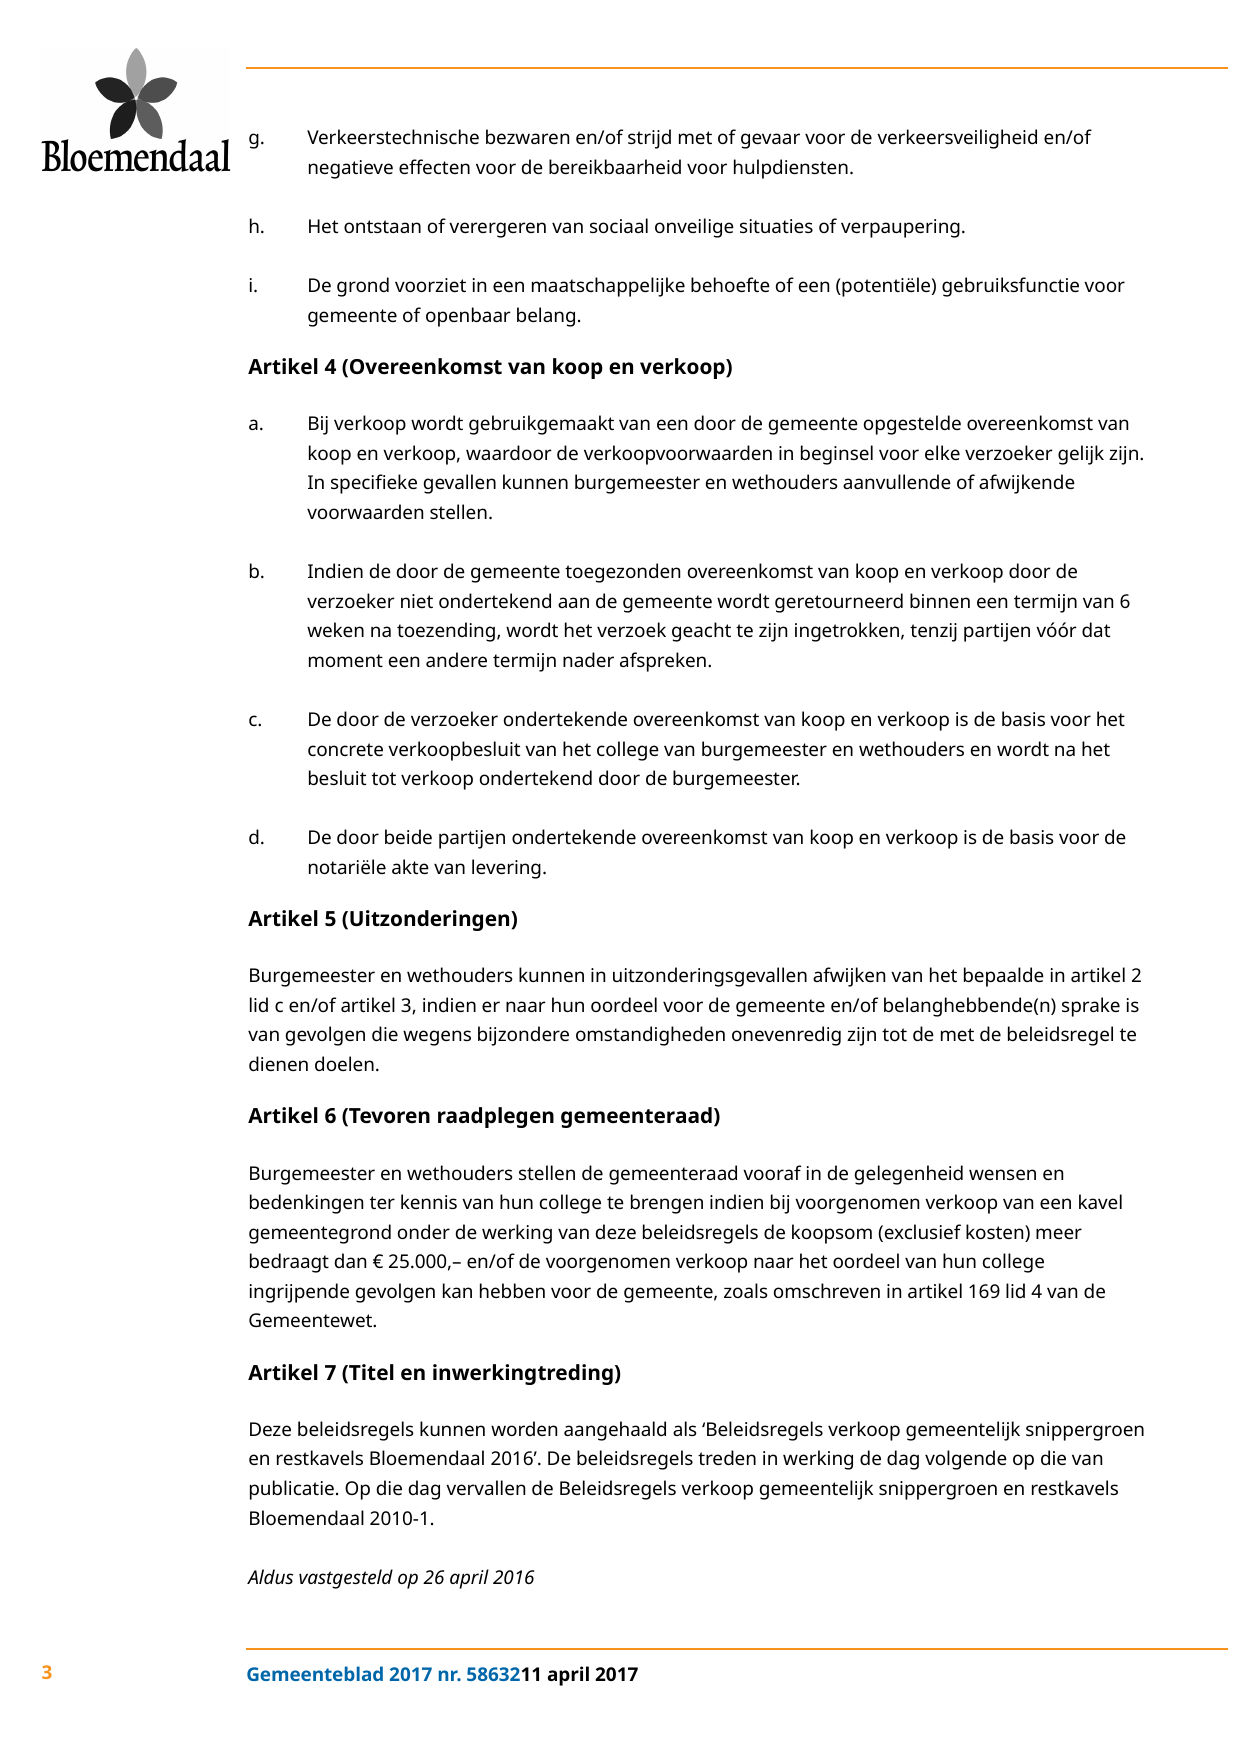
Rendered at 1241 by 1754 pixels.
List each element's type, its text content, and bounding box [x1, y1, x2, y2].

list De door de verzoeker ondertekende overeenkomst van koop en verkoop is de basis voor het concrete verkoopbesluit van het college van burgemeester en wethouders en wordt na het besluit tot verkoop ondertekend door de burgemeester. [248, 706, 1152, 791]
text Burgemeester en wethouders kunnen in uitzonderingsgevallen afwijken van het bepaalde in artikel 2 lid c en/of artikel 3, indien er naar hun oordeel voor de gemeente en/of belanghebbende(n) sprake is van gevolgen die wegens bijzondere omstandigheden onevenredig zijn tot de met de beleidsregel te dienen doelen. [248, 962, 1152, 1077]
list Het ontstaan of verergeren van sociaal onveilige situaties of verpaupering. [248, 213, 1152, 239]
text Artikel 6 (Tevoren raadplegen gemeenteraad) [248, 1102, 1152, 1130]
text Artikel 7 (Titel en inwerkingtreding) [248, 1358, 1152, 1386]
text Burgemeester en wethouders stellen de gemeenteraad vooraf in de gelegenheid wensen en bedenkingen ter kennis van hun college te brengen indien bij voorgenomen verkoop van een kavel gemeentegrond onder de werking van deze beleidsregels de koopsom (exclusief kosten) meer bedraagt dan € 25.000,– en/of de voorgenomen verkoop naar het oordeel van hun college ingrijpende gevolgen kan hebben voor de gemeente, zoals omschreven in artikel 169 lid 4 van de Gemeentewet. [248, 1160, 1152, 1333]
list Bij verkoop wordt gebruikgemaakt van een door de gemeente opgestelde overeenkomst van koop en verkoop, waardoor de verkoopvoorwaarden in beginsel voor elke verzoeker gelijk zijn. In specifieke gevallen kunnen burgemeester en wethouders aanvullende of afwijkende voorwaarden stellen. [248, 410, 1152, 525]
list De door beide partijen ondertekende overeenkomst van koop en verkoop is de basis voor de notariële akte van levering. [248, 824, 1152, 880]
list Verkeerstechnische bezwaren en/of strijd met of gevaar voor de verkeersveiligheid en/of negatieve effecten voor de bereikbaarheid voor hulpdiensten. [248, 124, 1152, 180]
list De grond voorziet in een maatschappelijke behoefte of een (potentiële) gebruiksfunctie voor gemeente of openbaar belang. [248, 272, 1152, 328]
list Indien de door de gemeente toegezonden overeenkomst van koop en verkoop door de verzoeker niet ondertekend aan de gemeente wordt geretourneerd binnen een termijn van 6 weken na toezending, wordt het verzoek geacht te zijn ingetrokken, tenzij partijen vóór dat moment een andere termijn nader afspreken. [248, 558, 1152, 673]
text Artikel 4 (Overeenkomst van koop en verkoop) [248, 352, 1152, 381]
text Artikel 5 (Uitzonderingen) [248, 904, 1152, 933]
picture [41, 47, 231, 172]
text Aldus vastgesteld op 26 april 2016 [248, 1564, 1152, 1590]
text Deze beleidsregels kunnen worden aangehaald als ‘Beleidsregels verkoop gemeentelijk snippergroen en restkavels Bloemendaal 2016’. De beleidsregels treden in werking de dag volgende op die van publicatie. Op die dag vervallen de Beleidsregels verkoop gemeentelijk snippergroen en restkavels Bloemendaal 2010-1. [248, 1416, 1152, 1531]
